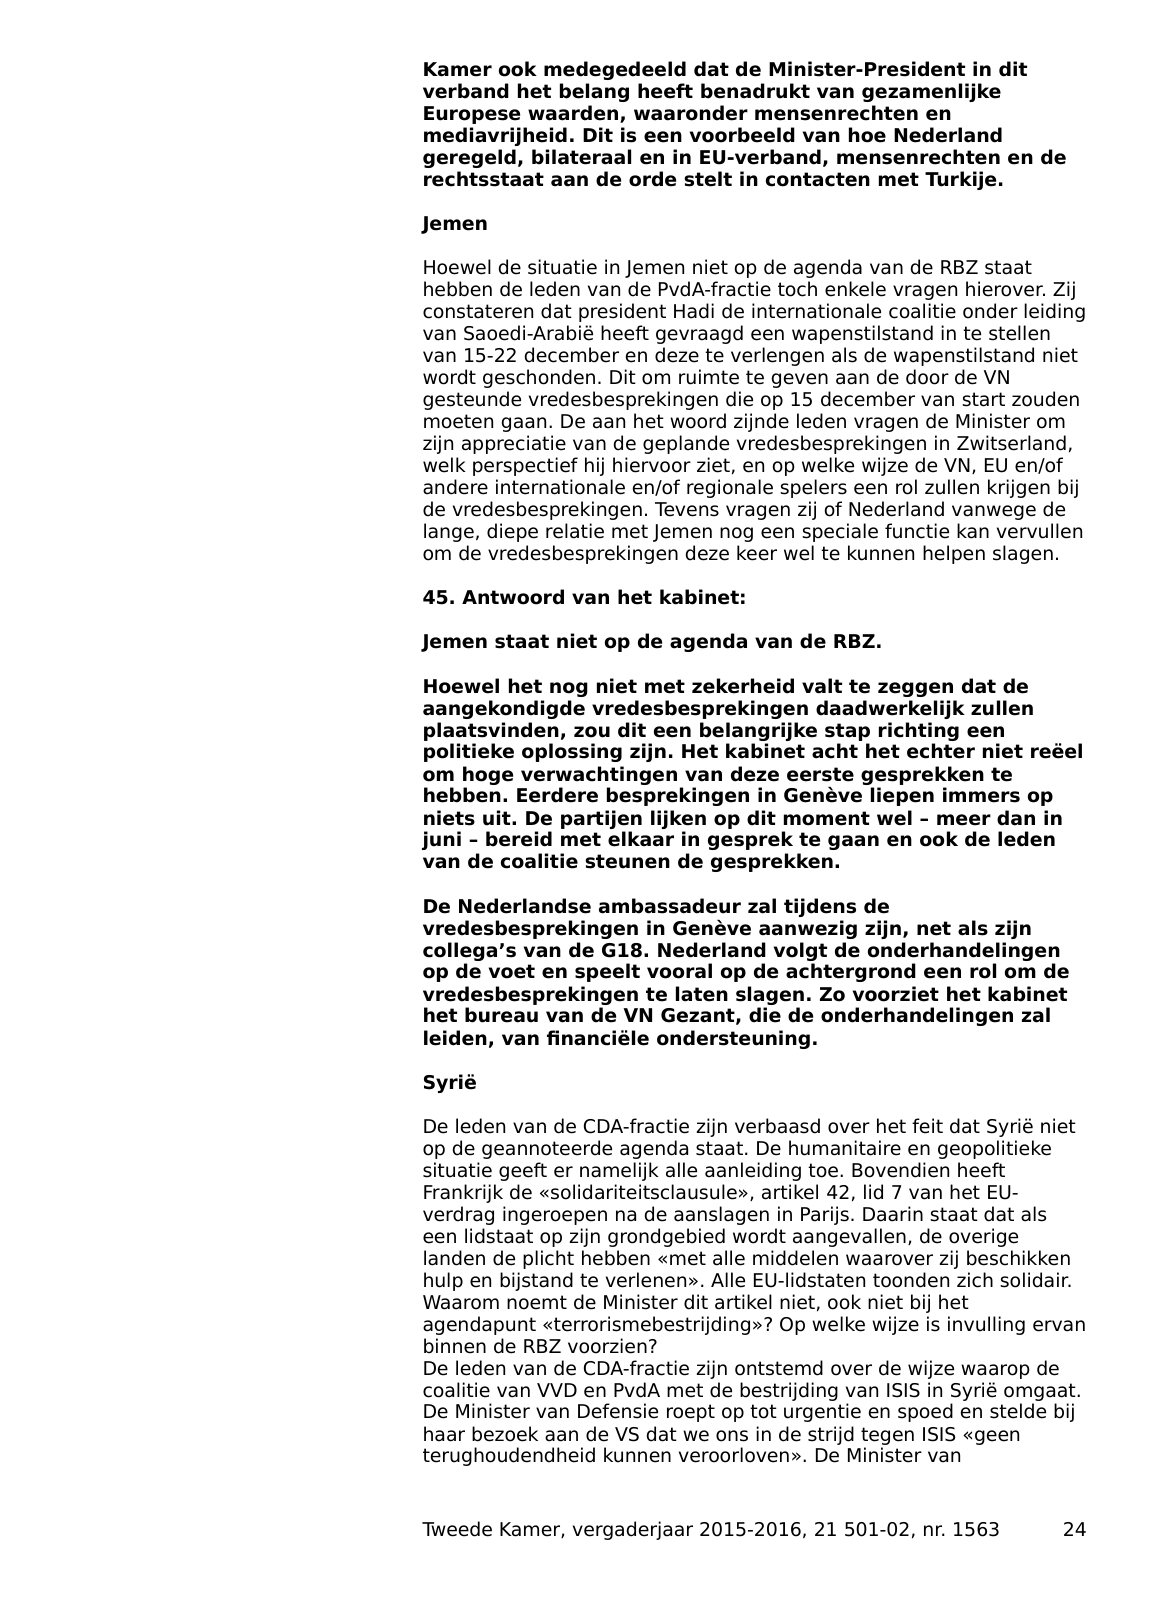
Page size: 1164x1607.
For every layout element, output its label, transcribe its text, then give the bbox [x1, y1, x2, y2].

text Hoewel de situatie in Jemen niet op de agenda van de RBZ staat hebben de leden van de PvdA-fractie toch enkele vragen hierover. Zij constateren dat president Hadi de internationale coalitie onder leiding van Saoedi-Arabië heeft gevraagd een wapenstilstand in te stellen van 15-22 december en deze te verlengen als de wapenstilstand niet wordt geschonden. Dit om ruimte te geven aan de door de VN gesteunde vredesbesprekingen die op 15 december van start zouden moeten gaan. De aan het woord zijnde leden vragen de Minister om zijn appreciatie van de geplande vredesbesprekingen in Zwitserland, welk perspectief hij hiervoor ziet, en op welke wijze de VN, EU en/of andere internationale en/of regionale spelers een rol zullen krijgen bij de vredesbesprekingen. Tevens vragen zij of Nederland vanwege de lange, diepe relatie met Jemen nog een speciale functie kan vervullen om de vredesbesprekingen deze keer wel te kunnen helpen slagen. [422, 257, 1087, 565]
text De Nederlandse ambassadeur zal tijdens de vredesbesprekingen in Genève aanwezig zijn, net als zijn collega’s van de G18. Nederland volgt de onderhandelingen op de voet en speelt vooral op de achtergrond een rol om de vredesbesprekingen te laten slagen. Zo voorziet het kabinet het bureau van de VN Gezant, die de onderhandelingen zal leiden, van financiële ondersteuning. [422, 896, 1087, 1049]
text 45. Antwoord van het kabinet: [422, 587, 1087, 609]
subtitle Jemen [422, 213, 1087, 235]
text Jemen staat niet op de agenda van de RBZ. [422, 631, 1087, 653]
text De leden van de CDA-fractie zijn ontstemd over de wijze waarop de coalitie van VVD en PvdA met de bestrijding van ISIS in Syrië omgaat. De Minister van Defensie roept op tot urgentie en spoed en stelde bij haar bezoek aan de VS dat we ons in de strijd tegen ISIS «geen terughoudendheid kunnen veroorloven». De Minister van [422, 1357, 1087, 1467]
text Kamer ook medegedeeld dat de Minister-President in dit verband het belang heeft benadrukt van gezamenlijke Europese waarden, waaronder mensenrechten en mediavrijheid. Dit is een voorbeeld van hoe Nederland geregeld, bilateraal en in EU-verband, mensenrechten en de rechtsstaat aan de orde stelt in contacten met Turkije. [422, 59, 1087, 191]
text De leden van de CDA-fractie zijn verbaasd over het feit dat Syrië niet op de geannoteerde agenda staat. De humanitaire en geopolitieke situatie geeft er namelijk alle aanleiding toe. Bovendien heeft Frankrijk de «solidariteitsclausule», artikel 42, lid 7 van het EU-verdrag ingeroepen na de aanslagen in Parijs. Daarin staat dat als een lidstaat op zijn grondgebied wordt aangevallen, de overige landen de plicht hebben «met alle middelen waarover zij beschikken hulp en bijstand te verlenen». Alle EU-lidstaten toonden zich solidair. Waarom noemt de Minister dit artikel niet, ook niet bij het agendapunt «terrorismebestrijding»? Op welke wijze is invulling ervan binnen de RBZ voorzien? [422, 1116, 1087, 1357]
text Hoewel het nog niet met zekerheid valt te zeggen dat de aangekondigde vredesbesprekingen daadwerkelijk zullen plaatsvinden, zou dit een belangrijke stap richting een politieke oplossing zijn. Het kabinet acht het echter niet reëel om hoge verwachtingen van deze eerste gesprekken te hebben. Eerdere besprekingen in Genève liepen immers op niets uit. De partijen lijken op dit moment wel – meer dan in juni – bereid met elkaar in gesprek te gaan en ook de leden van de coalitie steunen de gesprekken. [422, 676, 1087, 873]
subtitle Syrië [422, 1072, 1087, 1093]
